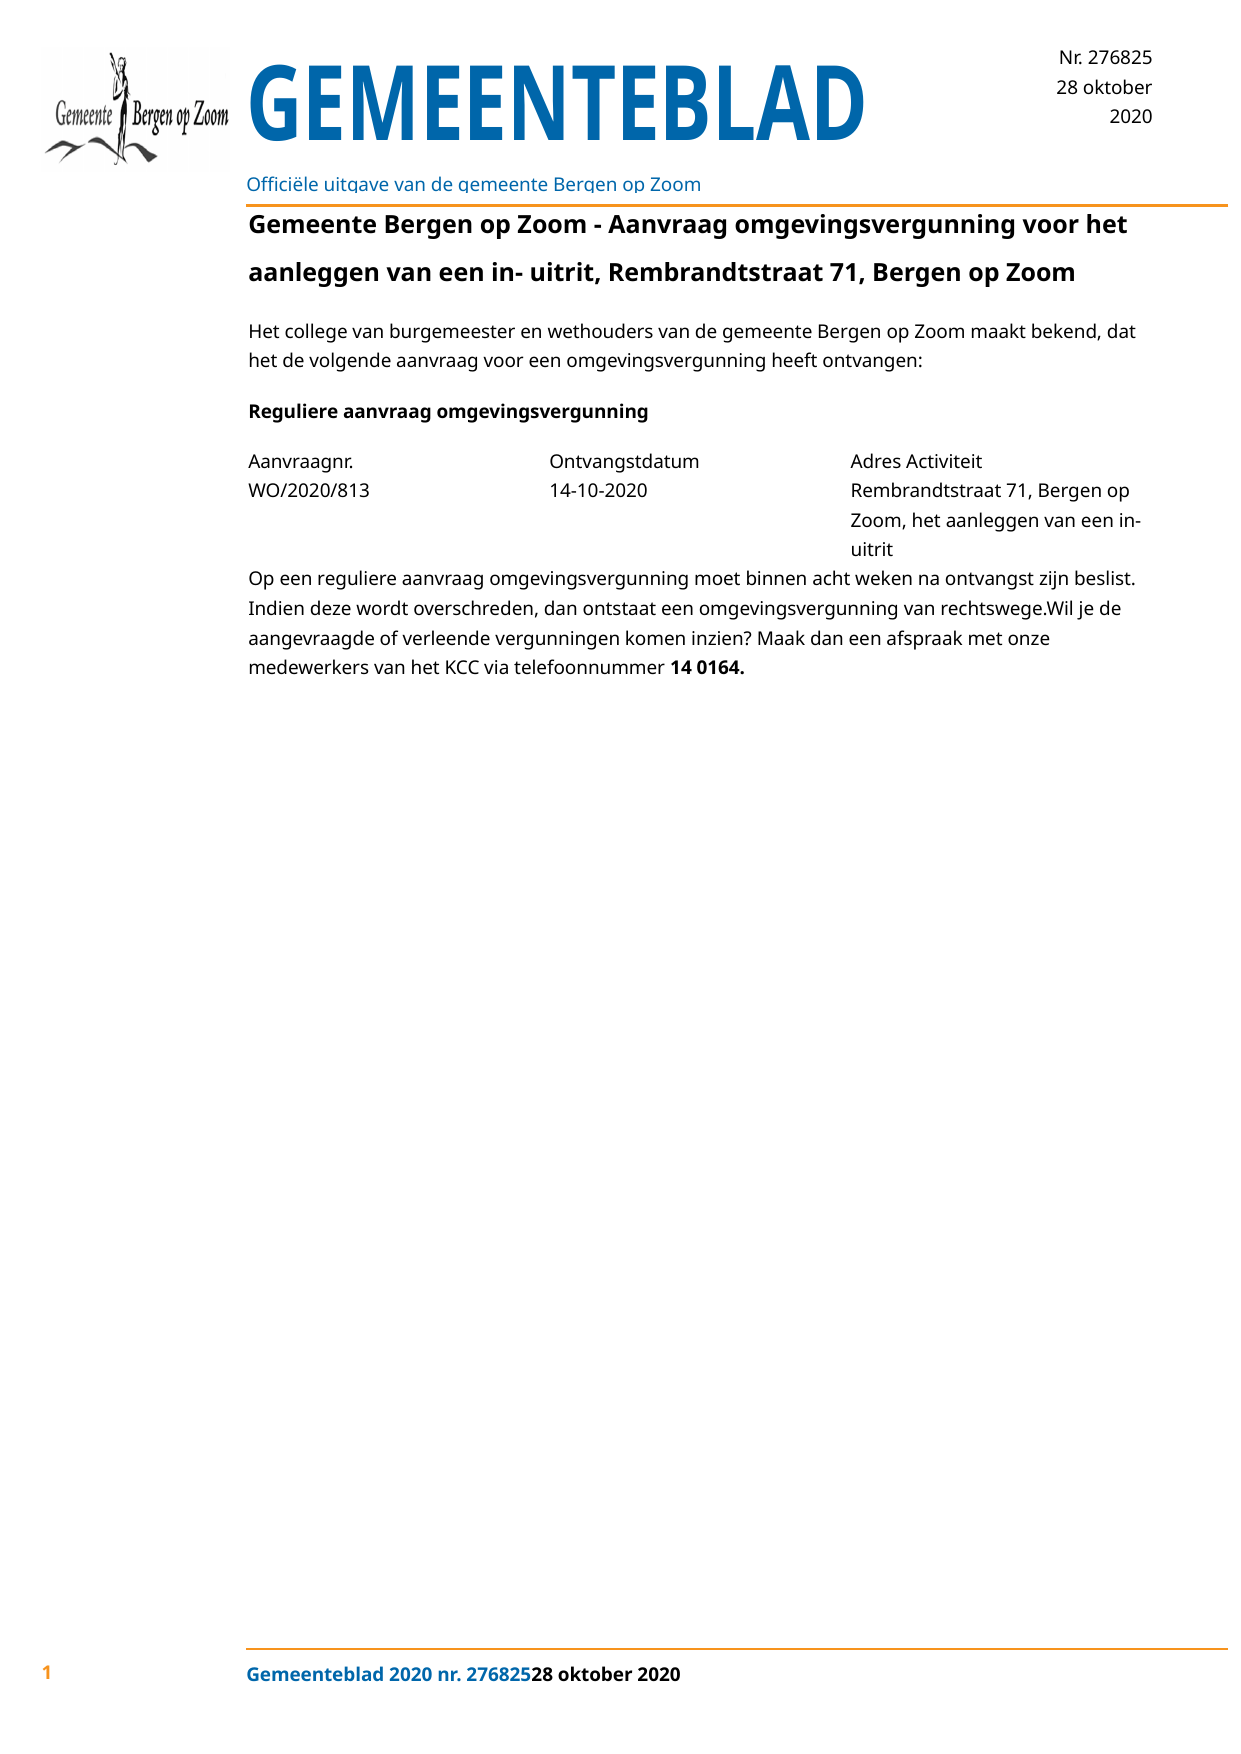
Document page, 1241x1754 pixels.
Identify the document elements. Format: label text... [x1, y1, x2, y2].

text Het college van burgemeester en wethouders van de gemeente Bergen op Zoom maakt bekend, dat het de volgende aanvraag voor een omgevingsvergunning heeft ontvangen: [248, 318, 1152, 373]
table_header Rembrandtstraat 71, Bergen op Zoom, het aanleggen van een in- uitrit [850, 478, 1152, 562]
picture [41, 47, 231, 172]
text Reguliere aanvraag omgevingsvergunning [248, 398, 1152, 424]
table_header WO/2020/813 [248, 478, 549, 562]
table_header Aanvraagnr. [248, 449, 549, 474]
table_header Ontvangstdatum [549, 449, 850, 474]
text Op een reguliere aanvraag omgevingsvergunning moet binnen acht weken na ontvangst zijn beslist. Indien deze wordt overschreden, dan ontstaat een omgevingsvergunning van rechtswege.Wil je de aangevraagde of verleende vergunningen komen inzien? Maak dan een afspraak met onze medewerkers van het KCC via telefoonnummer 14 0164. [248, 566, 1152, 680]
text Gemeente Bergen op Zoom - Aanvraag omgevingsvergunning voor het aanleggen van een in- uitrit, Rembrandtstraat 71, Bergen op Zoom [248, 207, 1152, 288]
table_header 14-10-2020 [549, 478, 850, 562]
table_header Adres Activiteit [850, 449, 1152, 474]
